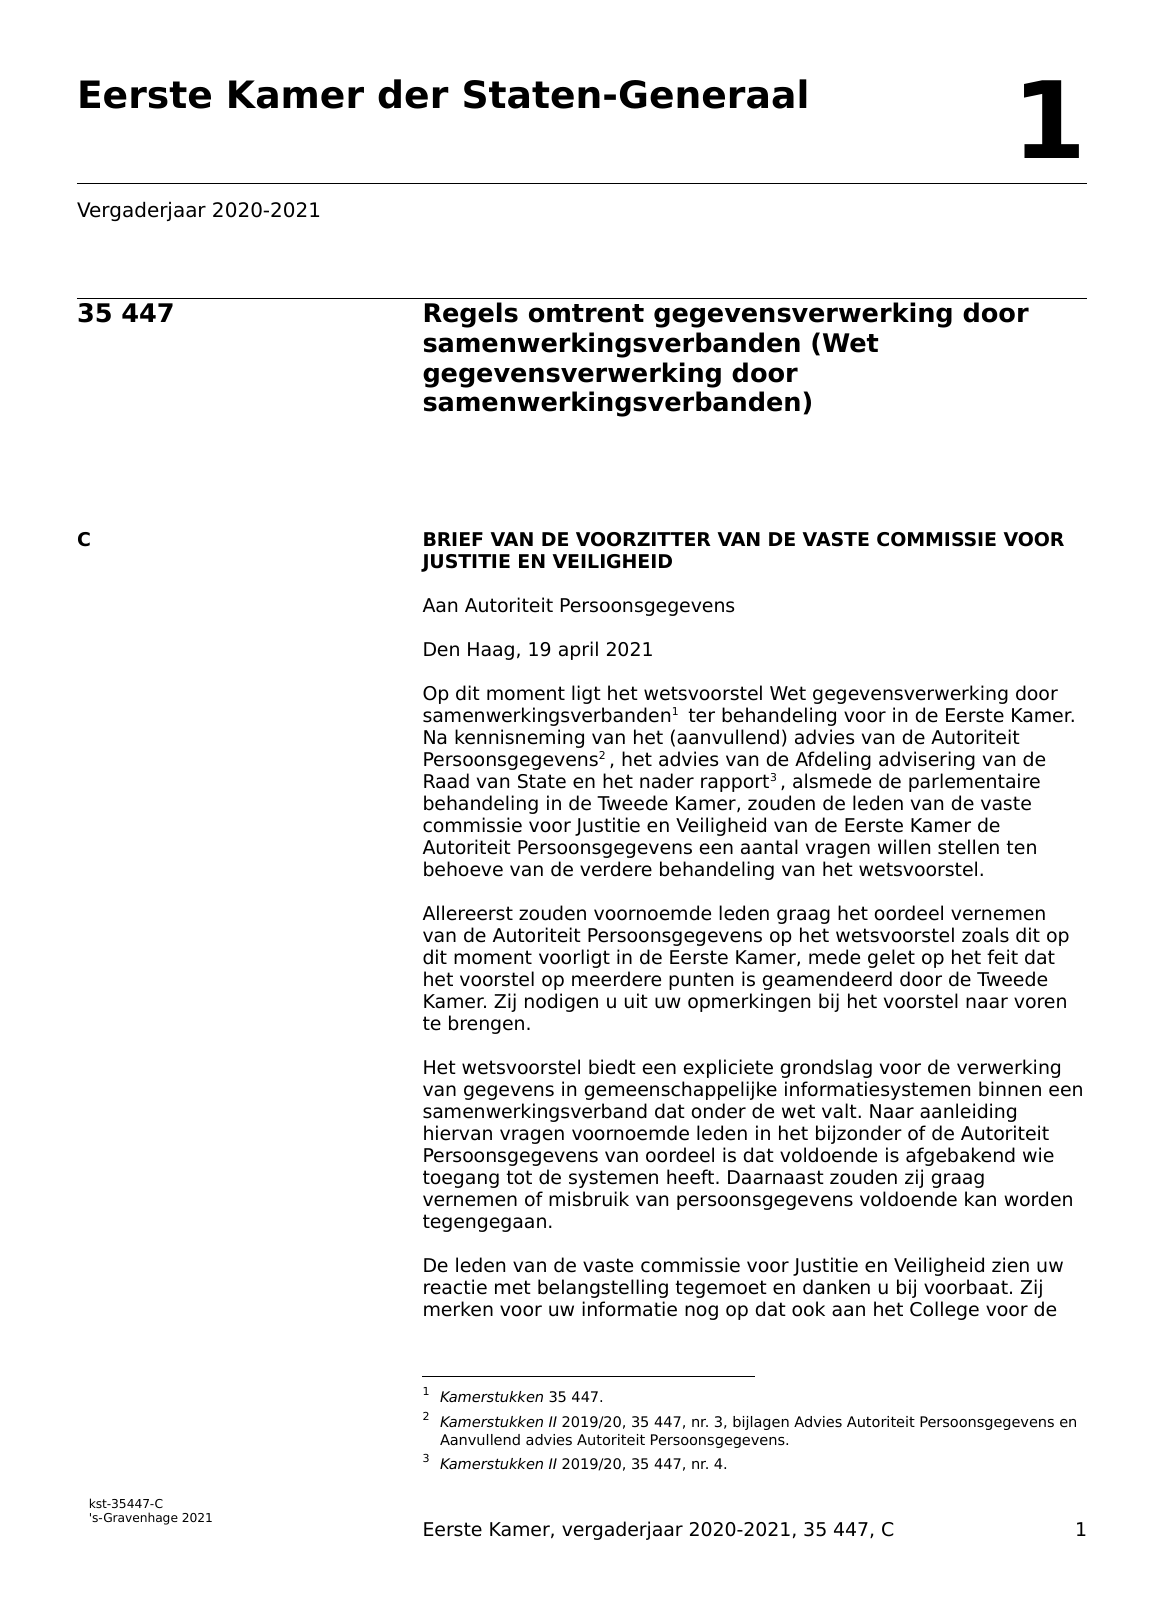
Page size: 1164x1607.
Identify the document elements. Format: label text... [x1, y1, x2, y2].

text De leden van de vaste commissie voor Justitie en Veiligheid zien uw reactie met belangstelling tegemoet en danken u bij voorbaat. Zij merken voor uw informatie nog op dat ook aan het College voor de [422, 1255, 1087, 1321]
text Den Haag, 19 april 2021 [422, 639, 1087, 661]
text kst-35447-C [88, 1497, 323, 1511]
table_header 1 [886, 59, 1087, 183]
subtitle C BRIEF VAN DE VOORZITTER VAN DE VASTE COMMISSIE VOOR JUSTITIE EN VEILIGHEID [77, 529, 1087, 573]
table_header Eerste Kamer der Staten-Generaal [77, 59, 886, 183]
text Kamerstukken II 2019/20, 35 447, nr. 3, bijlagen Advies Autoriteit Persoonsgegevens en Aanvullend advies Autoriteit Persoonsgegevens. [422, 1410, 1087, 1449]
text 's-Gravenhage 2021 [88, 1511, 323, 1525]
text Kamerstukken II 2019/20, 35 447, nr. 4. [422, 1452, 1087, 1474]
table_cell Vergaderjaar 2020-2021 [77, 184, 1087, 298]
text Kamerstukken 35 447. [422, 1385, 1087, 1407]
text Het wetsvoorstel biedt een expliciete grondslag voor de verwerking van gegevens in gemeenschappelijke informatiesystemen binnen een samenwerkingsverband dat onder de wet valt. Naar aanleiding hiervan vragen voornoemde leden in het bijzonder of de Autoriteit Persoonsgegevens van oordeel is dat voldoende is afgebakend wie toegang tot de systemen heeft. Daarnaast zouden zij graag vernemen of misbruik van persoonsgegevens voldoende kan worden tegengegaan. [422, 1057, 1087, 1233]
text Op dit moment ligt het wetsvoorstel Wet gegevensverwerking door samenwerkingsverbanden ter behandeling voor in de Eerste Kamer. Na kennisneming van het (aanvullend) advies van de Autoriteit Persoonsgegevens, het advies van de Afdeling advisering van de Raad van State en het nader rapport, alsmede de parlementaire behandeling in de Tweede Kamer, zouden de leden van de vaste commissie voor Justitie en Veiligheid van de Eerste Kamer de Autoriteit Persoonsgegevens een aantal vragen willen stellen ten behoeve van de verdere behandeling van het wetsvoorstel. [422, 683, 1087, 881]
text Allereerst zouden voornoemde leden graag het oordeel vernemen van de Autoriteit Persoonsgegevens op het wetsvoorstel zoals dit op dit moment voorligt in de Eerste Kamer, mede gelet op het feit dat het voorstel op meerdere punten is geamendeerd door de Tweede Kamer. Zij nodigen u uit uw opmerkingen bij het voorstel naar voren te brengen. [422, 903, 1087, 1035]
text Aan Autoriteit Persoonsgegevens [422, 595, 1087, 617]
subtitle 35 447 Regels omtrent gegevensverwerking door samenwerkingsverbanden (Wet gegevensverwerking door samenwerkingsverbanden) [77, 299, 1087, 418]
